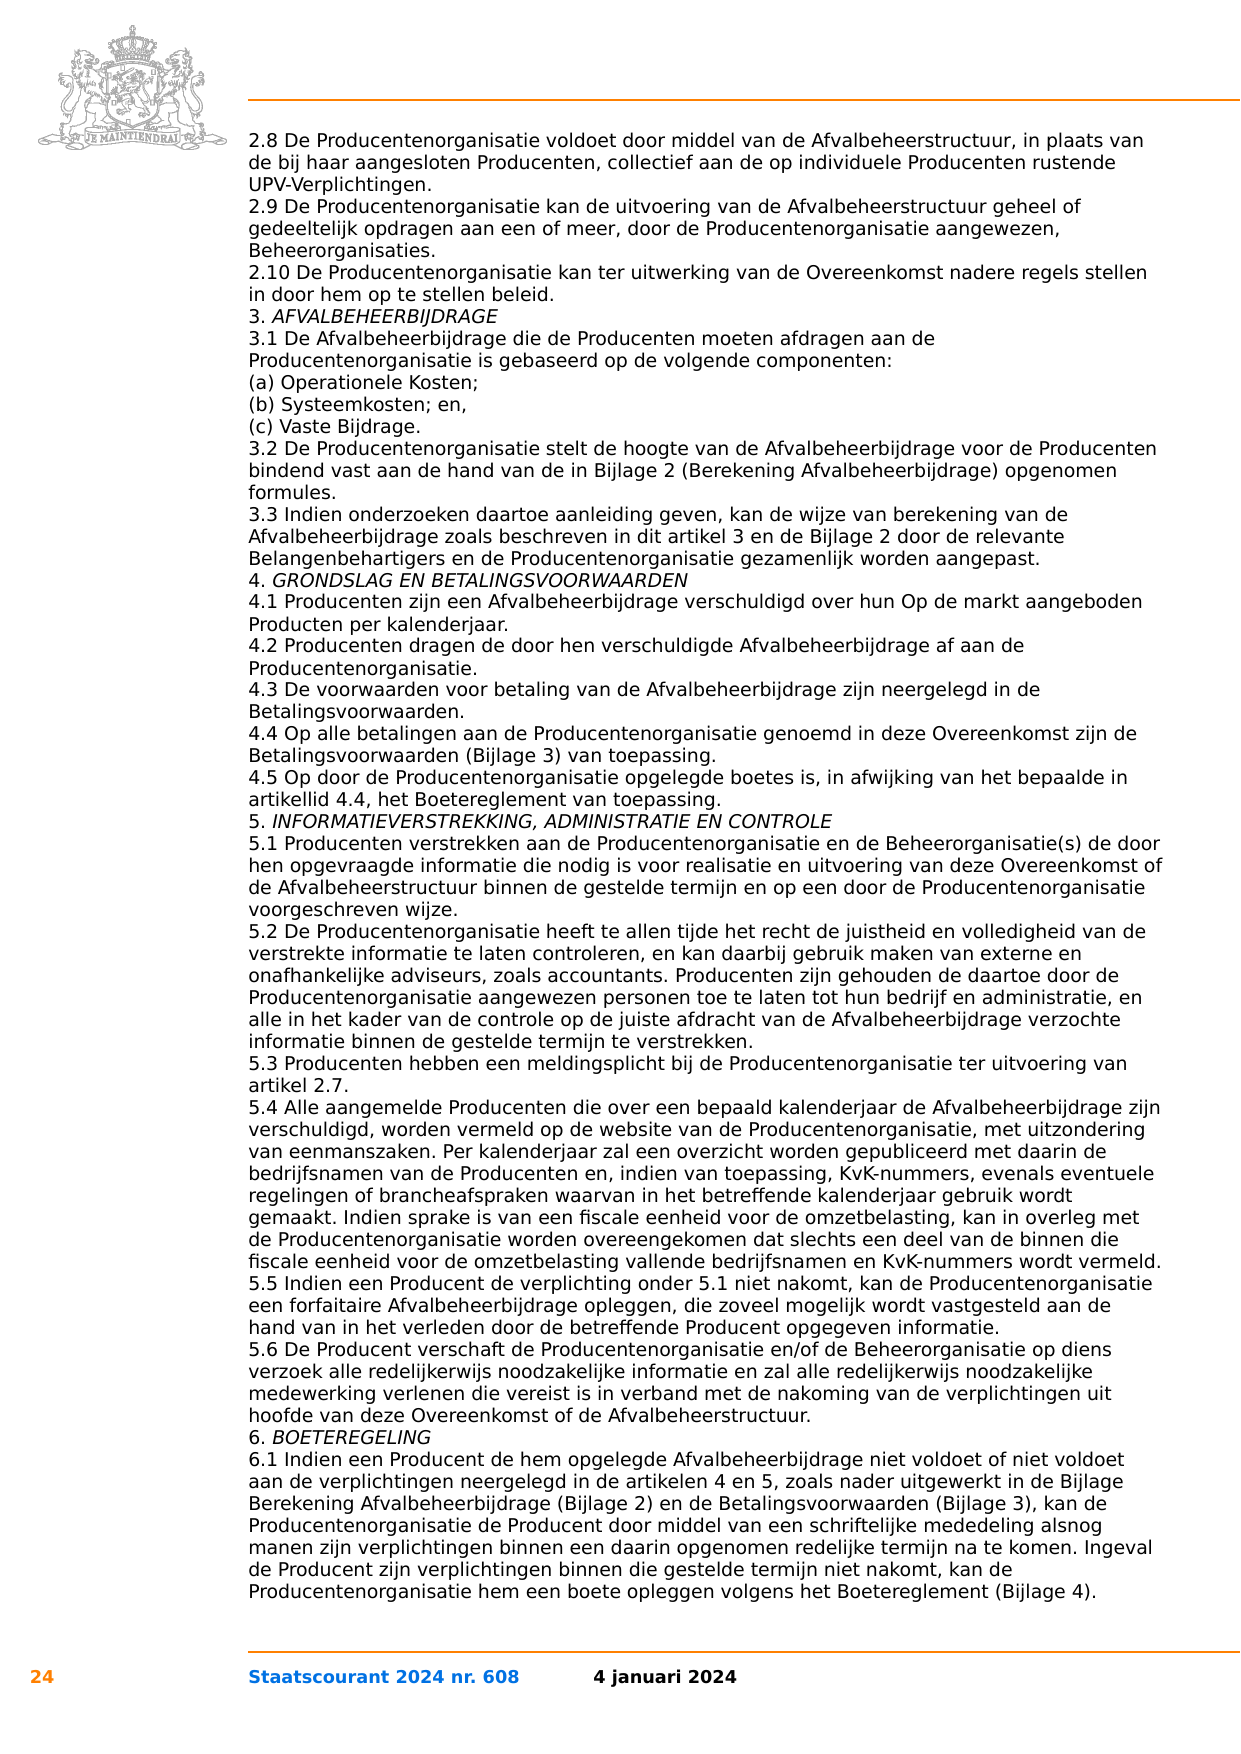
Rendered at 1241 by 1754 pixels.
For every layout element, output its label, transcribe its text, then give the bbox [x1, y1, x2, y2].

text 2.10 De Producentenorganisatie kan ter uitwerking van de Overeenkomst nadere regels stellen in door hem op te stellen beleid. [248, 262, 1163, 306]
text 4.2 Producenten dragen de door hen verschuldigde Afvalbeheerbijdrage af aan de Producentenorganisatie. [248, 635, 1163, 679]
text 4.3 De voorwaarden voor betaling van de Afvalbeheerbijdrage zijn neergelegd in de Betalingsvoorwaarden. [248, 679, 1163, 723]
text 5.6 De Producent verschaft de Producentenorganisatie en/of de Beheerorganisatie op diens verzoek alle redelijkerwijs noodzakelijke informatie en zal alle redelijkerwijs noodzakelijke medewerking verlenen die vereist is in verband met de nakoming van de verplichtingen uit hoofde van deze Overeenkomst of de Afvalbeheerstructuur. [248, 1339, 1163, 1427]
text (c) Vaste Bijdrage. [248, 416, 1163, 438]
text 2.9 De Producentenorganisatie kan de uitvoering van de Afvalbeheerstructuur geheel of gedeeltelijk opdragen aan een of meer, door de Producentenorganisatie aangewezen, Beheerorganisaties. [248, 196, 1163, 262]
text (b) Systeemkosten; en, [248, 394, 1163, 416]
picture [38, 25, 227, 150]
text 4.1 Producenten zijn een Afvalbeheerbijdrage verschuldigd over hun Op de markt aangeboden Producten per kalenderjaar. [248, 591, 1163, 635]
text (a) Operationele Kosten; [248, 372, 1163, 394]
text 5.4 Alle aangemelde Producenten die over een bepaald kalenderjaar de Afvalbeheerbijdrage zijn verschuldigd, worden vermeld op de website van de Producentenorganisatie, met uitzondering van eenmanszaken. Per kalenderjaar zal een overzicht worden gepubliceerd met daarin de bedrijfsnamen van de Producenten en, indien van toepassing, KvK-nummers, evenals eventuele regelingen of brancheafspraken waarvan in het betreffende kalenderjaar gebruik wordt gemaakt. Indien sprake is van een fiscale eenheid voor de omzetbelasting, kan in overleg met de Producentenorganisatie worden overeengekomen dat slechts een deel van de binnen die fiscale eenheid voor de omzetbelasting vallende bedrijfsnamen en KvK-nummers wordt vermeld. [248, 1097, 1163, 1273]
text 5.3 Producenten hebben een meldingsplicht bij de Producentenorganisatie ter uitvoering van artikel 2.7. [248, 1053, 1163, 1097]
text 5.5 Indien een Producent de verplichting onder 5.1 niet nakomt, kan de Producentenorganisatie een forfaitaire Afvalbeheerbijdrage opleggen, die zoveel mogelijk wordt vastgesteld aan de hand van in het verleden door de betreffende Producent opgegeven informatie. [248, 1273, 1163, 1339]
text 4. GRONDSLAG EN BETALINGSVOORWAARDEN [248, 569, 1163, 591]
text 2.8 De Producentenorganisatie voldoet door middel van de Afvalbeheerstructuur, in plaats van de bij haar aangesloten Producenten, collectief aan de op individuele Producenten rustende UPV-Verplichtingen. [248, 130, 1163, 196]
text 3.1 De Afvalbeheerbijdrage die de Producenten moeten afdragen aan de Producentenorganisatie is gebaseerd op de volgende componenten: [248, 328, 1163, 372]
text 5.2 De Producentenorganisatie heeft te allen tijde het recht de juistheid en volledigheid van de verstrekte informatie te laten controleren, en kan daarbij gebruik maken van externe en onafhankelijke adviseurs, zoals accountants. Producenten zijn gehouden de daartoe door de Producentenorganisatie aangewezen personen toe te laten tot hun bedrijf en administratie, en alle in het kader van de controle op de juiste afdracht van de Afvalbeheerbijdrage verzochte informatie binnen de gestelde termijn te verstrekken. [248, 921, 1163, 1053]
text 5.1 Producenten verstrekken aan de Producentenorganisatie en de Beheerorganisatie(s) de door hen opgevraagde informatie die nodig is voor realisatie en uitvoering van deze Overeenkomst of de Afvalbeheerstructuur binnen de gestelde termijn en op een door de Producentenorganisatie voorgeschreven wijze. [248, 833, 1163, 921]
text 6. BOETEREGELING [248, 1427, 1163, 1449]
text 3.2 De Producentenorganisatie stelt de hoogte van de Afvalbeheerbijdrage voor de Producenten bindend vast aan de hand van de in Bijlage 2 (Berekening Afvalbeheerbijdrage) opgenomen formules. [248, 438, 1163, 503]
text 5. INFORMATIEVERSTREKKING, ADMINISTRATIE EN CONTROLE [248, 811, 1163, 833]
text 6.1 Indien een Producent de hem opgelegde Afvalbeheerbijdrage niet voldoet of niet voldoet aan de verplichtingen neergelegd in de artikelen 4 en 5, zoals nader uitgewerkt in de Bijlage Berekening Afvalbeheerbijdrage (Bijlage 2) en de Betalingsvoorwaarden (Bijlage 3), kan de Producentenorganisatie de Producent door middel van een schriftelijke mededeling alsnog manen zijn verplichtingen binnen een daarin opgenomen redelijke termijn na te komen. Ingeval de Producent zijn verplichtingen binnen die gestelde termijn niet nakomt, kan de Producentenorganisatie hem een boete opleggen volgens het Boetereglement (Bijlage 4). [248, 1449, 1163, 1602]
text 3.3 Indien onderzoeken daartoe aanleiding geven, kan de wijze van berekening van de Afvalbeheerbijdrage zoals beschreven in dit artikel 3 en de Bijlage 2 door de relevante Belangenbehartigers en de Producentenorganisatie gezamenlijk worden aangepast. [248, 503, 1163, 569]
text 4.4 Op alle betalingen aan de Producentenorganisatie genoemd in deze Overeenkomst zijn de Betalingsvoorwaarden (Bijlage 3) van toepassing. [248, 723, 1163, 767]
text 3. AFVALBEHEERBIJDRAGE [248, 306, 1163, 328]
text 4.5 Op door de Producentenorganisatie opgelegde boetes is, in afwijking van het bepaalde in artikellid 4.4, het Boetereglement van toepassing. [248, 767, 1163, 811]
